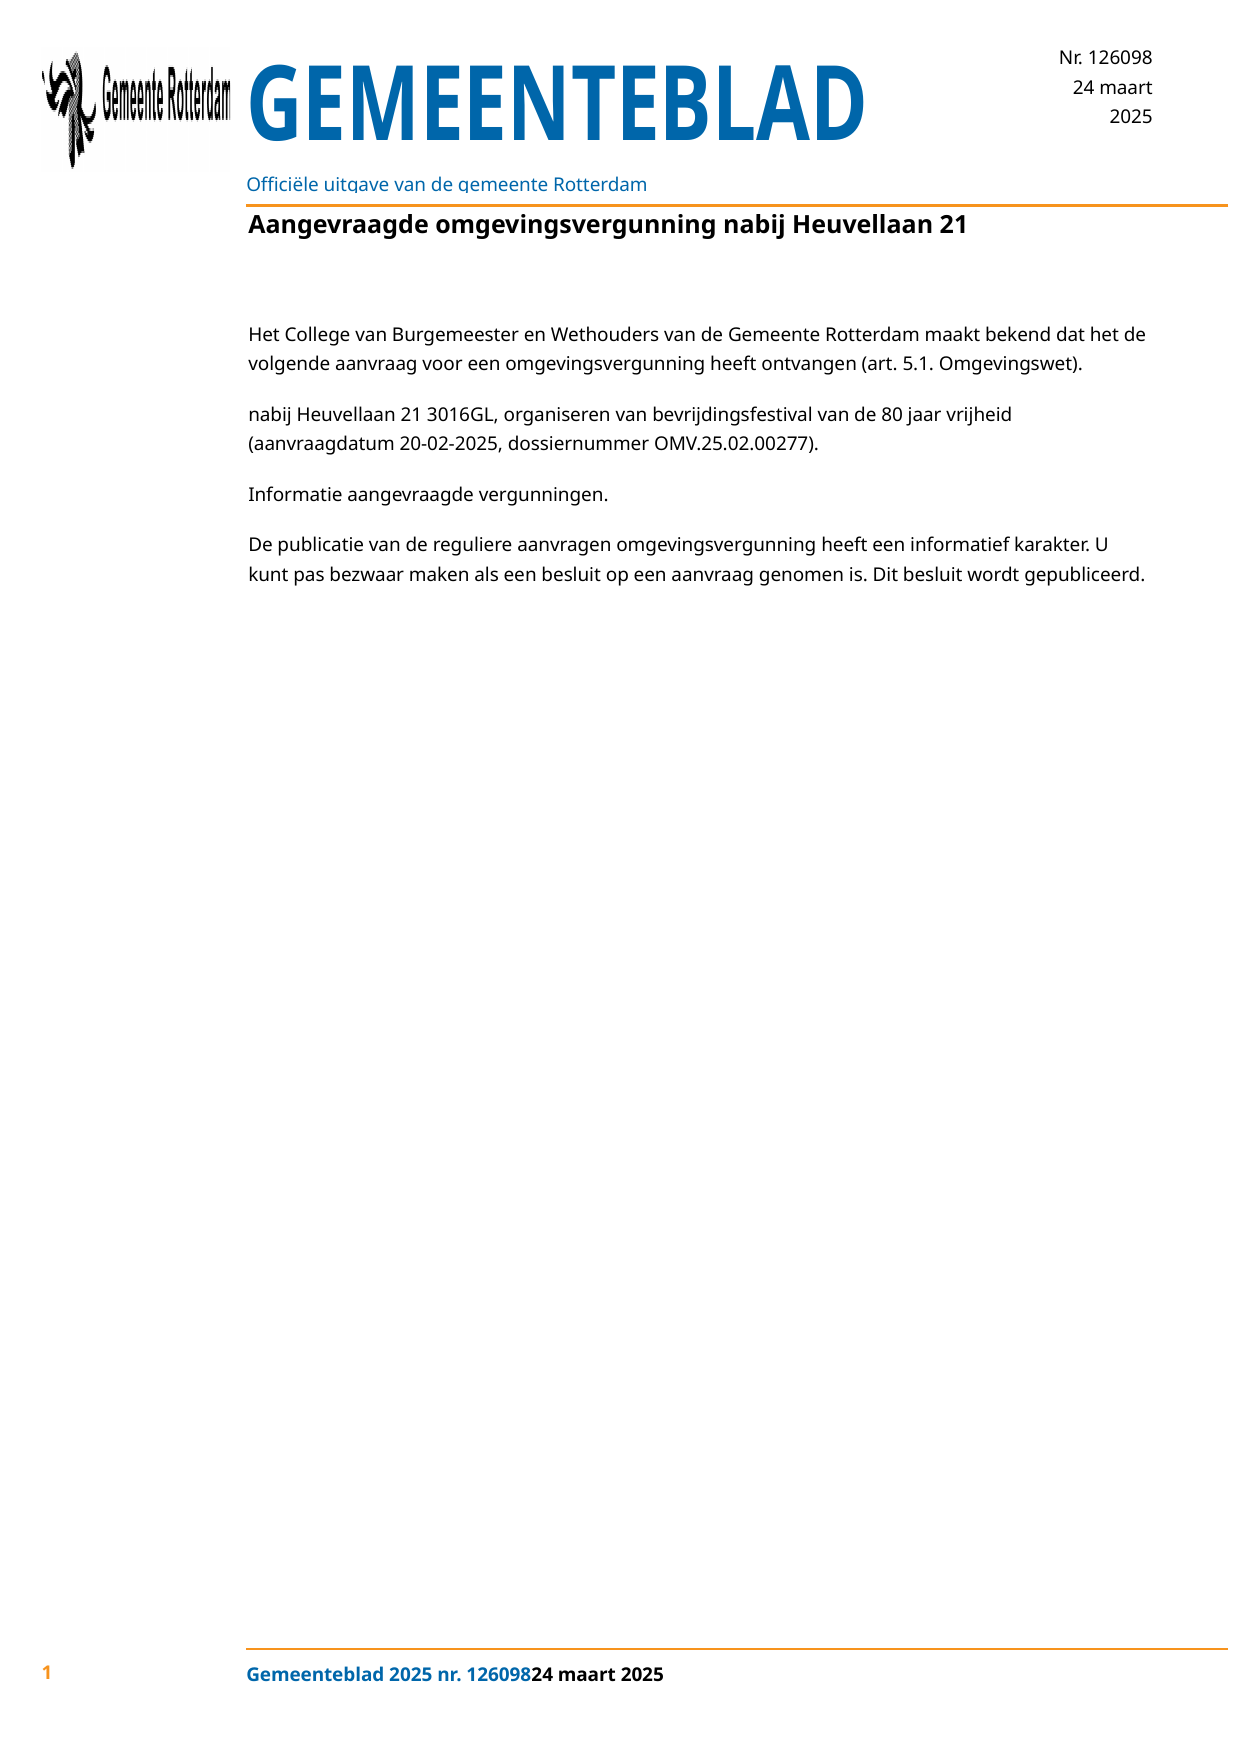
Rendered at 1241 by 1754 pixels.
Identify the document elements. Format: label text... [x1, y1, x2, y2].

text Het College van Burgemeester en Wethouders van de Gemeente Rotterdam maakt bekend dat het de volgende aanvraag voor een omgevingsvergunning heeft ontvangen (art. 5.1. Omgevingswet). [248, 321, 1152, 376]
text nabij Heuvellaan 21 3016GL, organiseren van bevrijdingsfestival van de 80 jaar vrijheid (aanvraagdatum 20-02-2025, dossiernummer OMV.25.02.00277). [248, 401, 1152, 456]
picture [41, 47, 231, 172]
text Informatie aangevraagde vergunningen. [248, 481, 1152, 506]
text Aangevraagde omgevingsvergunning nabij Heuvellaan 21 [248, 207, 1152, 241]
text De publicatie van de reguliere aanvragen omgevingsvergunning heeft een informatief karakter. U kunt pas bezwaar maken als een besluit op een aanvraag genomen is. Dit besluit wordt gepubliceerd. [248, 531, 1152, 586]
